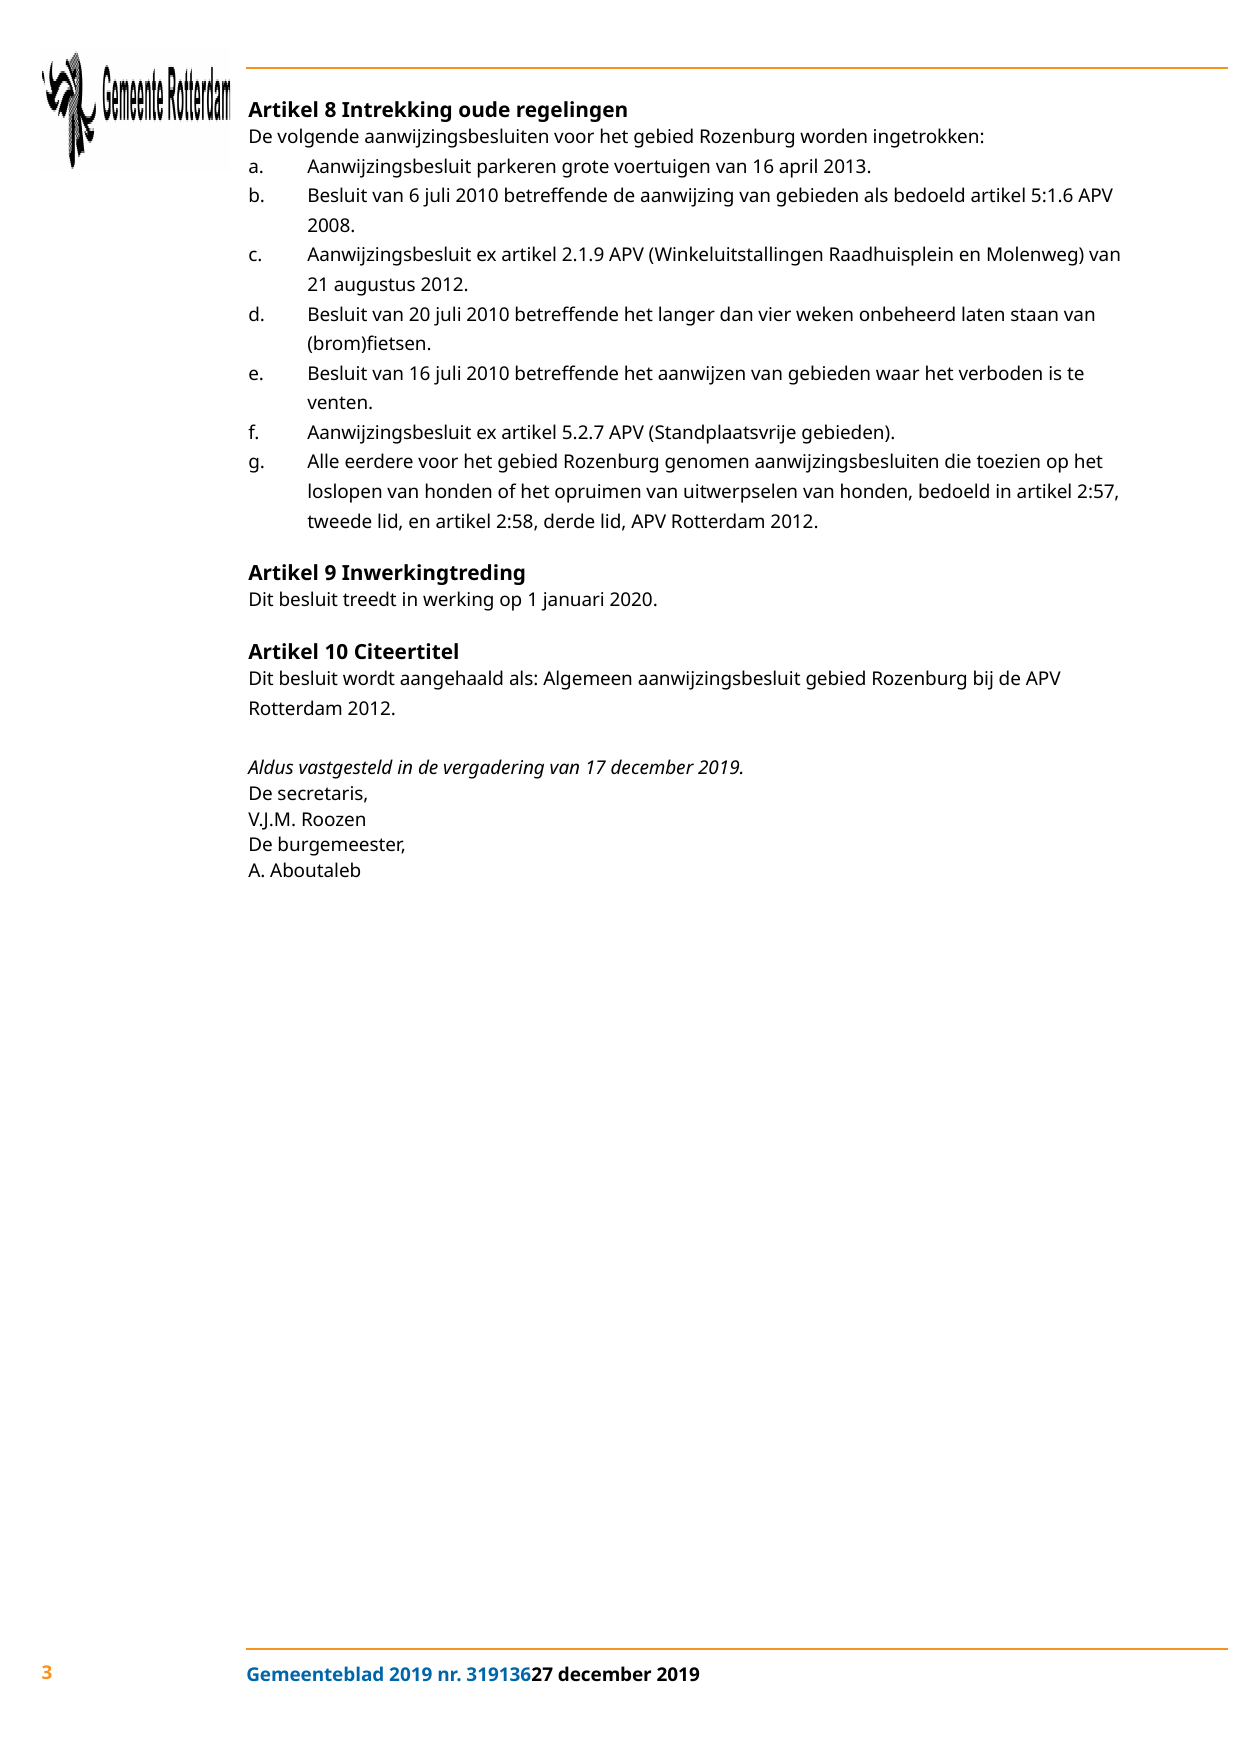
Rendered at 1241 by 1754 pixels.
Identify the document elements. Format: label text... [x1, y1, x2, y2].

text Artikel 8 Intrekking oude regelingen [248, 95, 1152, 123]
list Besluit van 16 juli 2010 betreffende het aanwijzen van gebieden waar het verboden is te venten. [248, 360, 1152, 415]
text De volgende aanwijzingsbesluiten voor het gebied Rozenburg worden ingetrokken: [248, 123, 1152, 149]
text De burgemeester, [248, 831, 1152, 857]
list Aanwijzingsbesluit parkeren grote voertuigen van 16 april 2013. [248, 153, 1152, 178]
list Alle eerdere voor het gebied Rozenburg genomen aanwijzingsbesluiten die toezien op het loslopen van honden of het opruimen van uitwerpselen van honden, bedoeld in artikel 2:57, tweede lid, en artikel 2:58, derde lid, APV Rotterdam 2012. [248, 449, 1152, 533]
text A. Aboutaleb [248, 857, 1152, 883]
text Aldus vastgesteld in de vergadering van 17 december 2019. [248, 754, 1152, 780]
text De secretaris, [248, 780, 1152, 806]
picture [41, 47, 231, 172]
list Aanwijzingsbesluit ex artikel 2.1.9 APV (Winkeluitstallingen Raadhuisplein en Molenweg) van 21 augustus 2012. [248, 242, 1152, 297]
text Artikel 10 Citeertitel [248, 637, 1152, 666]
text V.J.M. Roozen [248, 806, 1152, 831]
text Dit besluit wordt aangehaald als: Algemeen aanwijzingsbesluit gebied Rozenburg bij de APV Rotterdam 2012. [248, 666, 1152, 721]
list Aanwijzingsbesluit ex artikel 5.2.7 APV (Standplaatsvrije gebieden). [248, 419, 1152, 445]
text Artikel 9 Inwerkingtreding [248, 558, 1152, 587]
list Besluit van 6 juli 2010 betreffende de aanwijzing van gebieden als bedoeld artikel 5:1.6 APV 2008. [248, 182, 1152, 238]
list Besluit van 20 juli 2010 betreffende het langer dan vier weken onbeheerd laten staan van (brom)fietsen. [248, 301, 1152, 356]
text Dit besluit treedt in werking op 1 januari 2020. [248, 587, 1152, 612]
